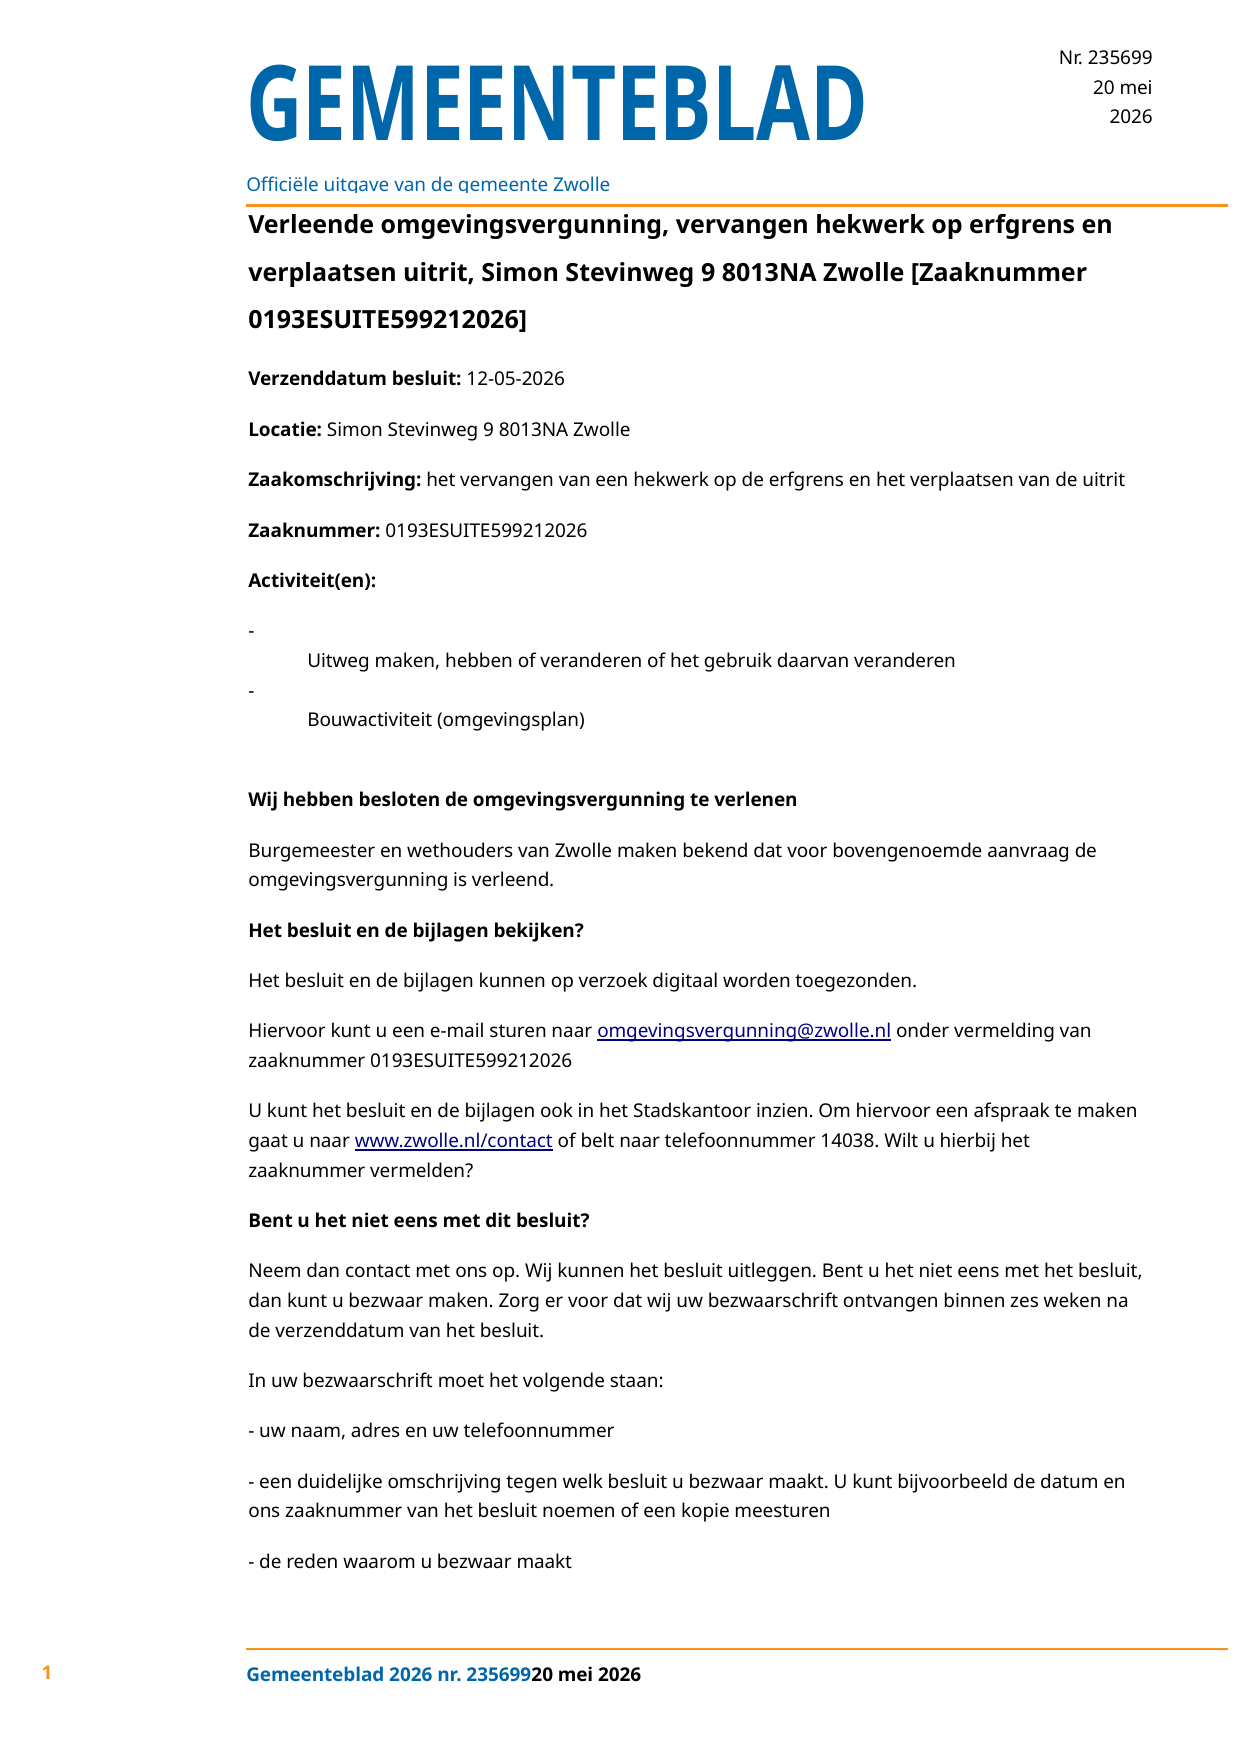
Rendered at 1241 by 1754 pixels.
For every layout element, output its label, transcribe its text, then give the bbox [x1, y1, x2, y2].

text - uw naam, adres en uw telefoonnummer [248, 1418, 1152, 1443]
text Neem dan contact met ons op. Wij kunnen het besluit uitleggen. Bent u het niet eens met het besluit, dan kunt u bezwaar maken. Zorg er voor dat wij uw bezwaarschrift ontvangen binnen zes weken na de verzenddatum van het besluit. [248, 1258, 1152, 1342]
text Activiteit(en): [248, 567, 1152, 593]
text - de reden waarom u bezwaar maakt [248, 1548, 1152, 1574]
text Locatie: Simon Stevinweg 9 8013NA Zwolle [248, 416, 1152, 442]
text U kunt het besluit en de bijlagen ook in het Stadskantoor inzien. Om hiervoor een afspraak te maken gaat u naar www.zwolle.nl/contact of belt naar telefoonnummer 14038. Wilt u hierbij het zaaknummer vermelden? [248, 1098, 1152, 1182]
text Zaakomschrijving: het vervangen van een hekwerk op de erfgrens en het verplaatsen van de uitrit [248, 466, 1152, 492]
text Verzenddatum besluit: 12-05-2026 [248, 366, 1152, 391]
list Bouwactiviteit (omgevingsplan) [248, 706, 1152, 732]
text Burgemeester en wethouders van Zwolle maken bekend dat voor bovengenoemde aanvraag de omgevingsvergunning is verleend. [248, 837, 1152, 892]
text Zaaknummer: 0193ESUITE599212026 [248, 517, 1152, 542]
text Hiervoor kunt u een e-mail sturen naar omgevingsvergunning@zwolle.nl onder vermelding van zaaknummer 0193ESUITE599212026 [248, 1018, 1152, 1073]
text Het besluit en de bijlagen bekijken? [248, 917, 1152, 942]
list Uitweg maken, hebben of veranderen of het gebruik daarvan veranderen [248, 647, 1152, 673]
text Het besluit en de bijlagen kunnen op verzoek digitaal worden toegezonden. [248, 967, 1152, 993]
text In uw bezwaarschrift moet het volgende staan: [248, 1367, 1152, 1393]
text Verleende omgevingsvergunning, vervangen hekwerk op erfgrens en verplaatsen uitrit, Simon Stevinweg 9 8013NA Zwolle [Zaaknummer 0193ESUITE599212026] [248, 207, 1152, 336]
text Bent u het niet eens met dit besluit? [248, 1207, 1152, 1233]
text - een duidelijke omschrijving tegen welk besluit u bezwaar maakt. U kunt bijvoorbeeld de datum en ons zaaknummer van het besluit noemen of een kopie meesturen [248, 1468, 1152, 1523]
text Wij hebben besloten de omgevingsvergunning te verlenen [248, 786, 1152, 812]
picture [41, 47, 231, 172]
